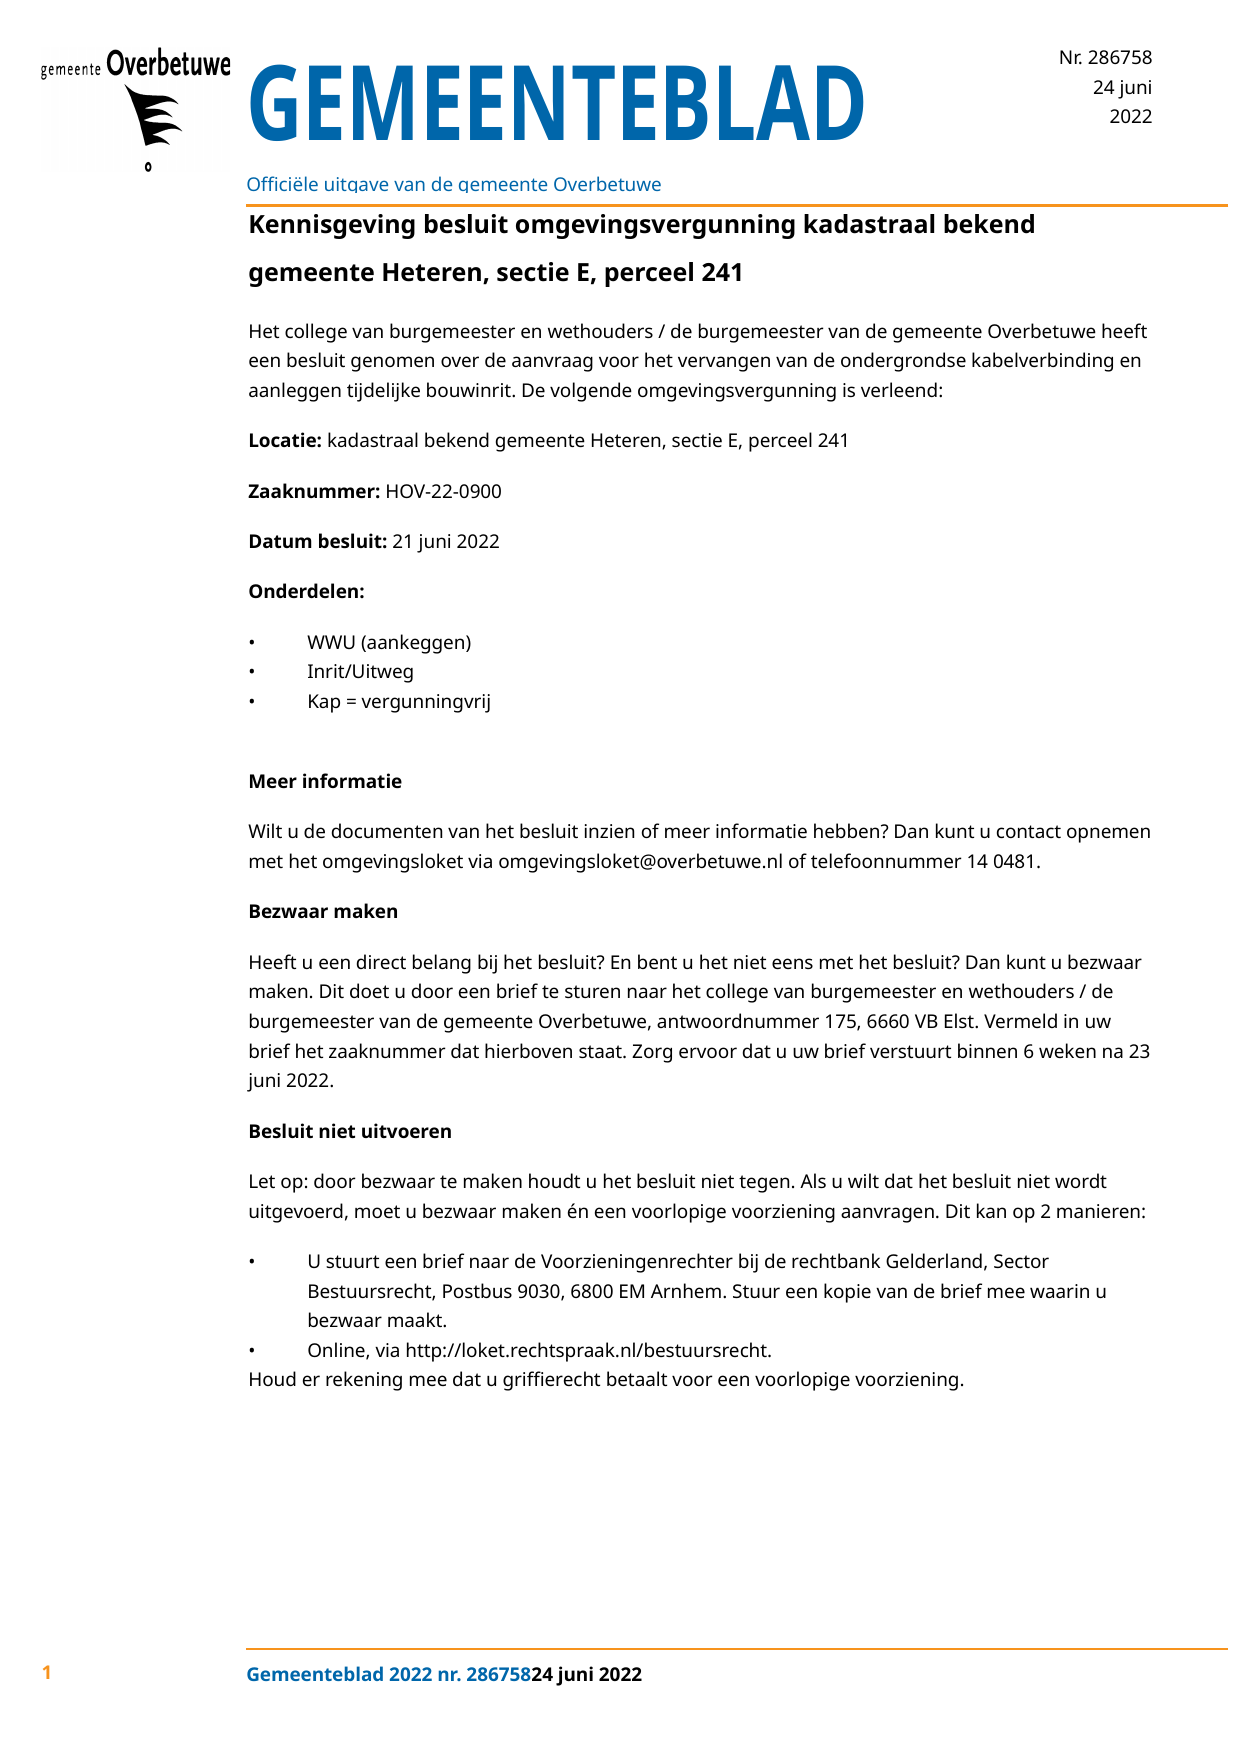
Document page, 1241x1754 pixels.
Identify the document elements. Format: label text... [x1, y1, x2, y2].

text Onderdelen: [248, 579, 1152, 604]
text Het college van burgemeester en wethouders / de burgemeester van de gemeente Overbetuwe heeft een besluit genomen over de aanvraag voor het vervangen van de ondergrondse kabelverbinding en aanleggen tijdelijke bouwinrit. De volgende omgevingsvergunning is verleend: [248, 318, 1152, 403]
text Heeft u een direct belang bij het besluit? En bent u het niet eens met het besluit? Dan kunt u bezwaar maken. Dit doet u door een brief te sturen naar het college van burgemeester en wethouders / de burgemeester van de gemeente Overbetuwe, antwoordnummer 175, 6660 VB Elst. Vermeld in uw brief het zaaknummer dat hierboven staat. Zorg ervoor dat u uw brief verstuurt binnen 6 weken na 23 juni 2022. [248, 949, 1152, 1093]
text Locatie: kadastraal bekend gemeente Heteren, sectie E, perceel 241 [248, 427, 1152, 453]
text Meer informatie [248, 768, 1152, 794]
list WWU (aankeggen) [248, 629, 1152, 655]
text Kennisgeving besluit omgevingsvergunning kadastraal bekend gemeente Heteren, sectie E, perceel 241 [248, 207, 1152, 288]
text Let op: door bezwaar te maken houdt u het besluit niet tegen. Als u wilt dat het besluit niet wordt uitgevoerd, moet u bezwaar maken én een voorlopige voorziening aanvragen. Dit kan op 2 manieren: [248, 1168, 1152, 1224]
list U stuurt een brief naar de Voorzieningenrechter bij de rechtbank Gelderland, Sector Bestuursrecht, Postbus 9030, 6800 EM Arnhem. Stuur een kopie van de brief mee waarin u bezwaar maakt. [248, 1248, 1152, 1333]
text Bezwaar maken [248, 899, 1152, 924]
list Inrit/Uitweg [248, 659, 1152, 684]
text Datum besluit: 21 juni 2022 [248, 528, 1152, 554]
text Besluit niet uitvoeren [248, 1118, 1152, 1144]
text Zaaknummer: HOV-22-0900 [248, 478, 1152, 504]
list Online, via http://loket.rechtspraak.nl/bestuursrecht. [248, 1337, 1152, 1363]
list Kap = vergunningvrij [248, 688, 1152, 714]
text Wilt u de documenten van het besluit inzien of meer informatie hebben? Dan kunt u contact opnemen met het omgevingsloket via omgevingsloket@overbetuwe.nl of telefoonnummer 14 0481. [248, 819, 1152, 874]
text Houd er rekening mee dat u griffierecht betaalt voor een voorlopige voorziening. [248, 1367, 1152, 1392]
picture [41, 47, 231, 172]
